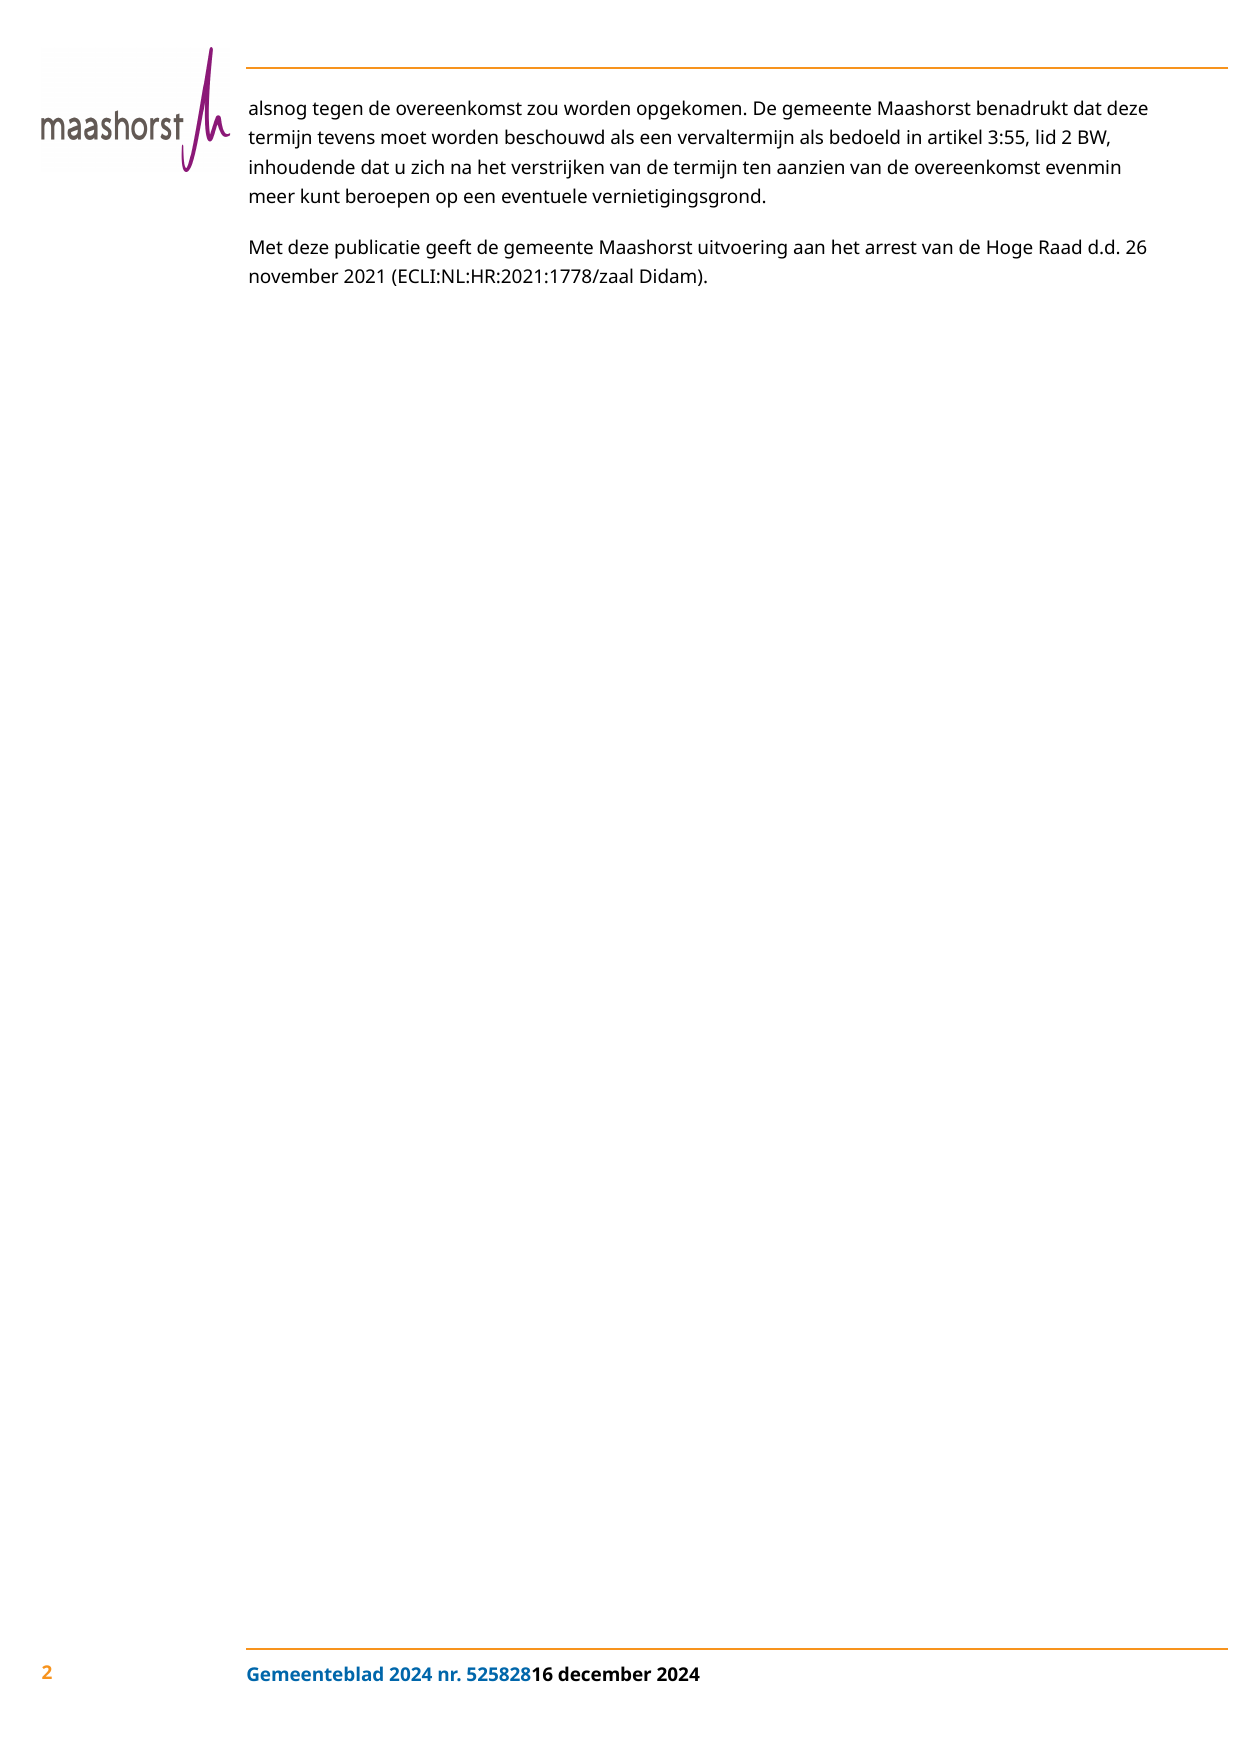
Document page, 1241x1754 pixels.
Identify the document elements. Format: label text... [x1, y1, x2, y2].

text Met deze publicatie geeft de gemeente Maashorst uitvoering aan het arrest van de Hoge Raad d.d. 26 november 2021 (ECLI:NL:HR:2021:1778/zaal Didam). [248, 234, 1152, 289]
picture [41, 47, 231, 172]
text alsnog tegen de overeenkomst zou worden opgekomen. De gemeente Maashorst benadrukt dat deze termijn tevens moet worden beschouwd als een vervaltermijn als bedoeld in artikel 3:55, lid 2 BW, inhoudende dat u zich na het verstrijken van de termijn ten aanzien van de overeenkomst evenmin meer kunt beroepen op een eventuele vernietigingsgrond. [248, 95, 1152, 209]
